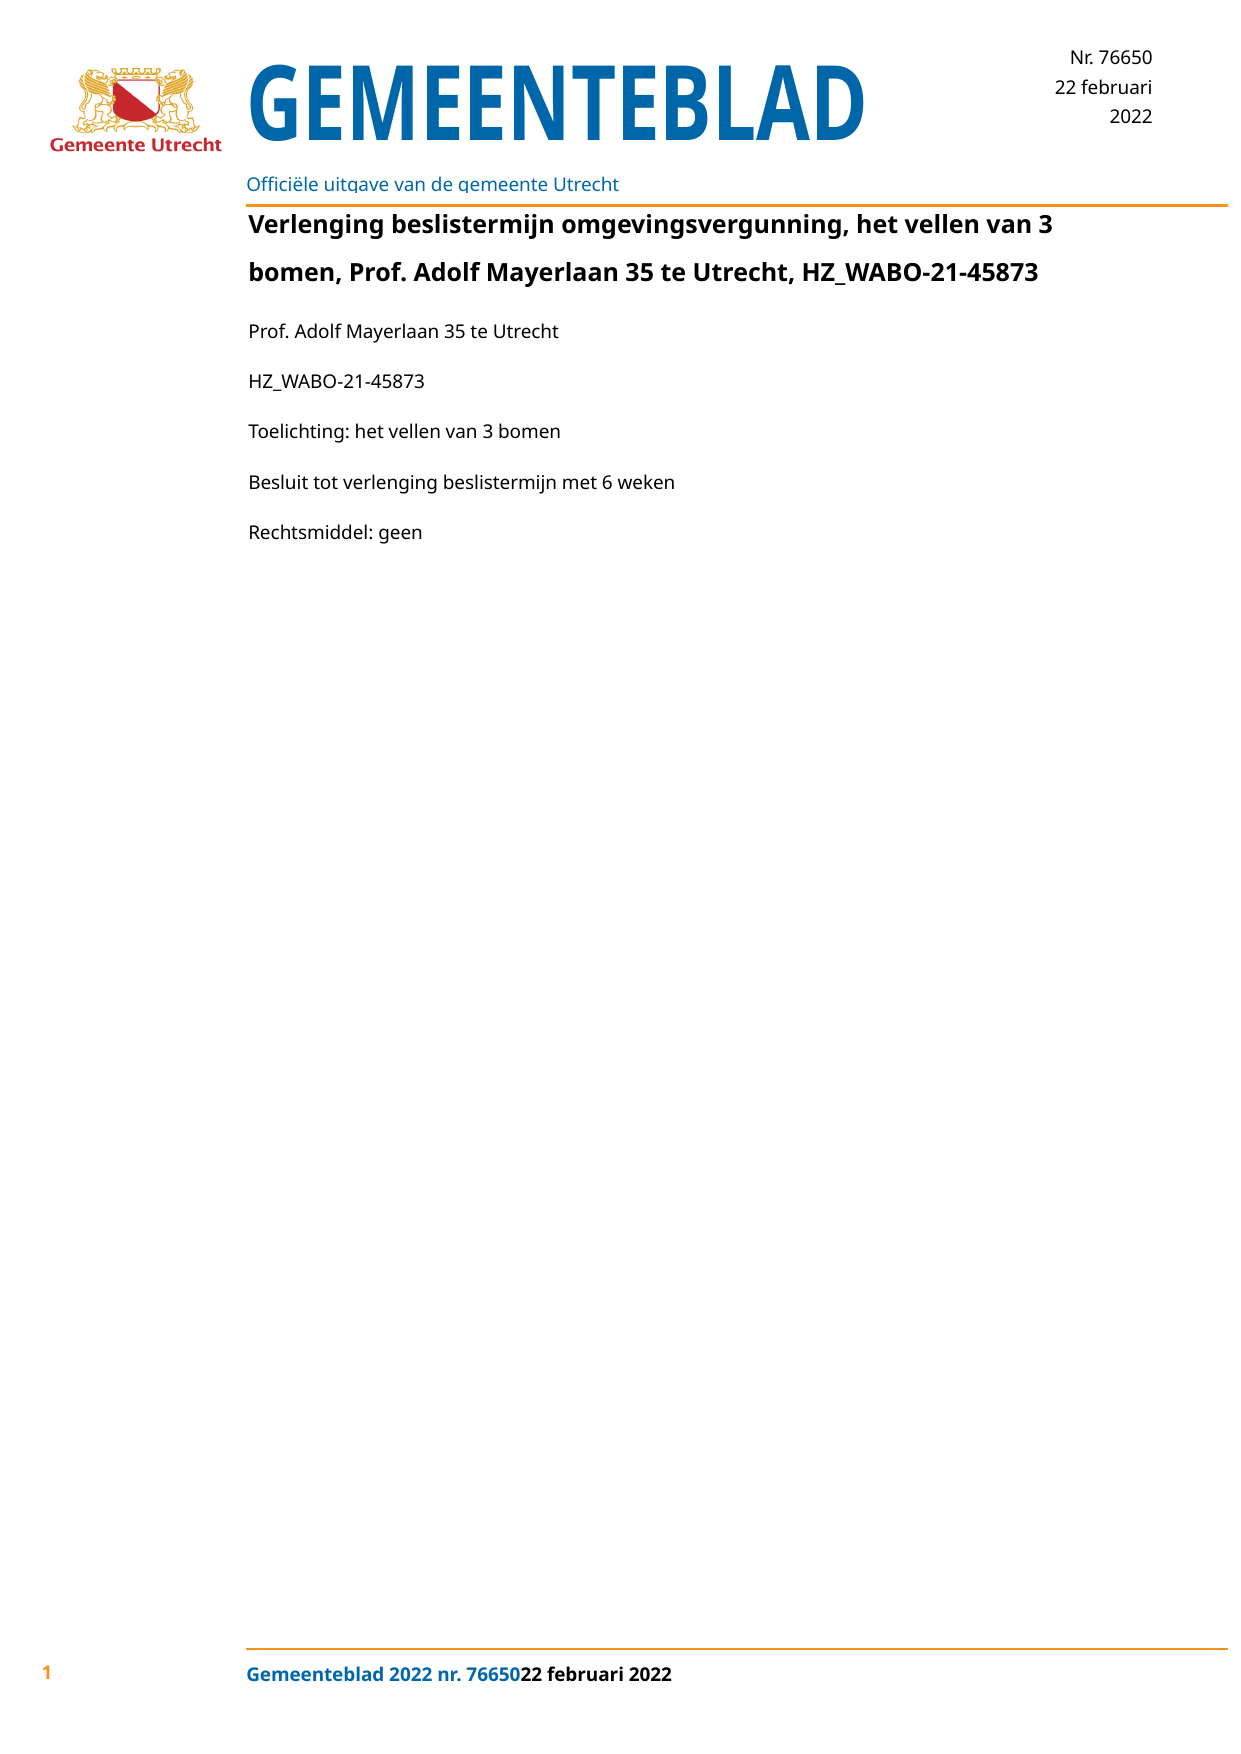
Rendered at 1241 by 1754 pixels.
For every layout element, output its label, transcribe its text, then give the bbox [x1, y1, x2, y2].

text Besluit tot verlenging beslistermijn met 6 weken [248, 469, 1152, 495]
text Verlenging beslistermijn omgevingsvergunning, het vellen van 3 bomen, Prof. Adolf Mayerlaan 35 te Utrecht, HZ_WABO-21-45873 [248, 207, 1152, 288]
text Toelichting: het vellen van 3 bomen [248, 419, 1152, 444]
text Prof. Adolf Mayerlaan 35 te Utrecht [248, 318, 1152, 344]
text HZ_WABO-21-45873 [248, 368, 1152, 394]
picture [41, 47, 231, 172]
text Rechtsmiddel: geen [248, 519, 1152, 545]
